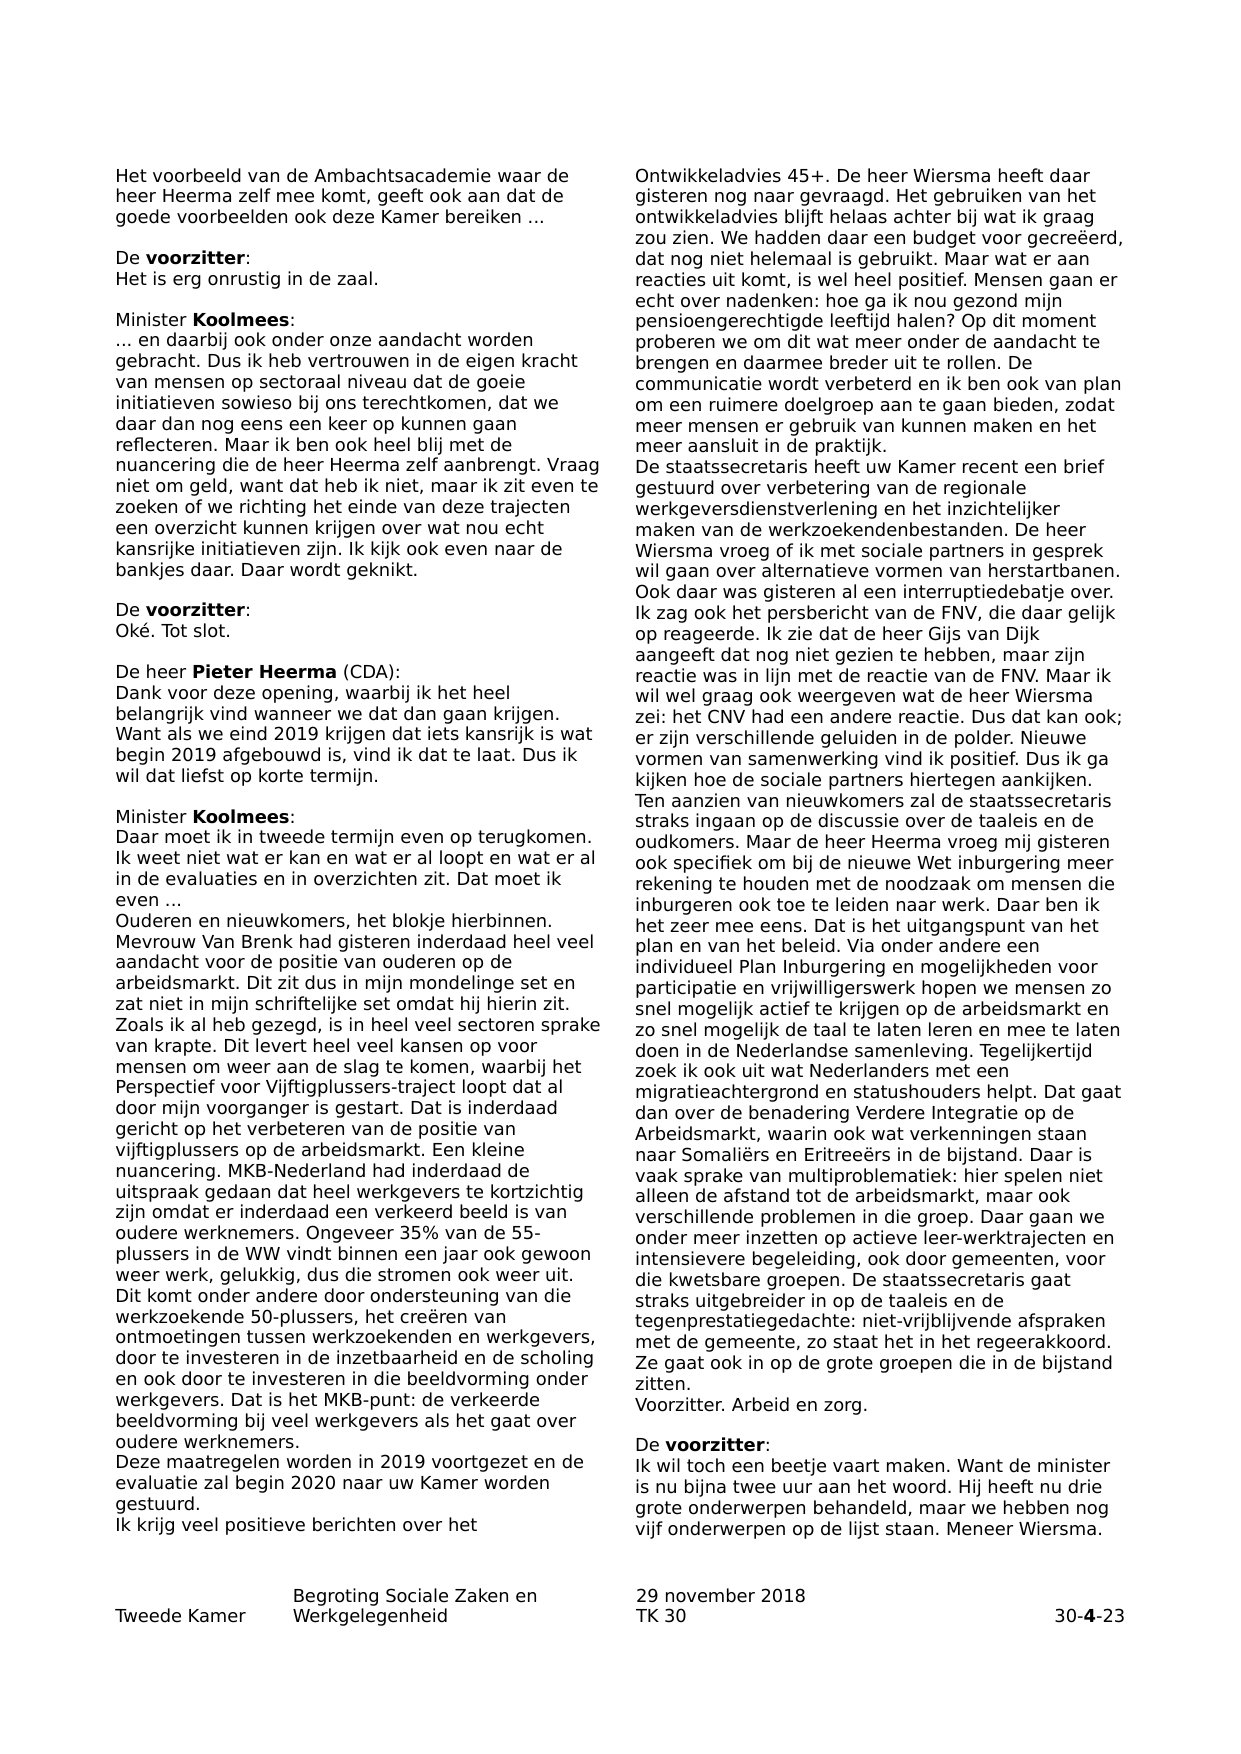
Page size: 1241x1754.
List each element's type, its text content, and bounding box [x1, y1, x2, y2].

text De heer Pieter Heerma (CDA): [115, 662, 605, 682]
text Ik wil toch een beetje vaart maken. Want de minister is nu bijna twee uur aan het woord. Hij heeft nu drie grote onderwerpen behandeld, maar we hebben nog vijf onderwerpen op de lijst staan. Meneer Wiersma. [635, 1456, 1125, 1539]
text ... en daarbij ook onder onze aandacht worden gebracht. Dus ik heb vertrouwen in de eigen kracht van mensen op sectoraal niveau dat de goeie initiatieven sowieso bij ons terechtkomen, dat we daar dan nog eens een keer op kunnen gaan reflecteren. Maar ik ben ook heel blij met de nuancering die de heer Heerma zelf aanbrengt. Vraag niet om geld, want dat heb ik niet, maar ik zit even te zoeken of we richting het einde van deze trajecten een overzicht kunnen krijgen over wat nou echt kansrijke initiatieven zijn. Ik kijk ook even naar de bankjes daar. Daar wordt geknikt. [115, 330, 605, 580]
text Daar moet ik in tweede termijn even op terugkomen. Ik weet niet wat er kan en wat er al loopt en wat er al in de evaluaties en in overzichten zit. Dat moet ik even ... [115, 827, 605, 911]
text Het is erg onrustig in de zaal. [115, 268, 605, 289]
text Oké. Tot slot. [115, 621, 605, 642]
text Het voorbeeld van de Ambachtsacademie waar de heer Heerma zelf mee komt, geeft ook aan dat de goede voorbeelden ook deze Kamer bereiken ... [115, 165, 605, 228]
text Voorzitter. Arbeid en zorg. [635, 1394, 1125, 1415]
text Ten aanzien van nieuwkomers zal de staatssecretaris straks ingaan op de discussie over de taaleis en de oudkomers. Maar de heer Heerma vroeg mij gisteren ook specifiek om bij de nieuwe Wet inburgering meer rekening te houden met de noodzaak om mensen die inburgeren ook toe te leiden naar werk. Daar ben ik het zeer mee eens. Dat is het uitgangspunt van het plan en van het beleid. Via onder andere een individueel Plan Inburgering en mogelijkheden voor participatie en vrijwilligerswerk hopen we mensen zo snel mogelijk actief te krijgen op de arbeidsmarkt en zo snel mogelijk de taal te laten leren en mee te laten doen in de Nederlandse samenleving. Tegelijkertijd zoek ik ook uit wat Nederlanders met een migratieachtergrond en statushouders helpt. Dat gaat dan over de benadering Verdere Integratie op de Arbeidsmarkt, waarin ook wat verkenningen staan naar Somaliërs en Eritreeërs in de bijstand. Daar is vaak sprake van multiproblematiek: hier spelen niet alleen de afstand tot de arbeidsmarkt, maar ook verschillende problemen in die groep. Daar gaan we onder meer inzetten op actieve leer-werktrajecten en intensievere begeleiding, ook door gemeenten, voor die kwetsbare groepen. De staatssecretaris gaat straks uitgebreider in op de taaleis en de tegenprestatiegedachte: niet-vrijblijvende afspraken met de gemeente, zo staat het in het regeerakkoord. Ze gaat ook in op de grote groepen die in de bijstand zitten. [635, 790, 1125, 1394]
text Ontwikkeladvies 45+. De heer Wiersma heeft daar gisteren nog naar gevraagd. Het gebruiken van het ontwikkeladvies blijft helaas achter bij wat ik graag zou zien. We hadden daar een budget voor gecreëerd, dat nog niet helemaal is gebruikt. Maar wat er aan reacties uit komt, is wel heel positief. Mensen gaan er echt over nadenken: hoe ga ik nou gezond mijn pensioengerechtigde leeftijd halen? Op dit moment proberen we om dit wat meer onder de aandacht te brengen en daarmee breder uit te rollen. De communicatie wordt verbeterd en ik ben ook van plan om een ruimere doelgroep aan te gaan bieden, zodat meer mensen er gebruik van kunnen maken en het meer aansluit in de praktijk. [635, 165, 1125, 457]
text Dank voor deze opening, waarbij ik het heel belangrijk vind wanneer we dat dan gaan krijgen. Want als we eind 2019 krijgen dat iets kansrijk is wat begin 2019 afgebouwd is, vind ik dat te laat. Dus ik wil dat liefst op korte termijn. [115, 682, 605, 787]
text Minister Koolmees: [115, 309, 605, 330]
text Zoals ik al heb gezegd, is in heel veel sectoren sprake van krapte. Dit levert heel veel kansen op voor mensen om weer aan de slag te komen, waarbij het Perspectief voor Vijftigplussers-traject loopt dat al door mijn voorganger is gestart. Dat is inderdaad gericht op het verbeteren van de positie van vijftigplussers op de arbeidsmarkt. Een kleine nuancering. MKB-Nederland had inderdaad de uitspraak gedaan dat heel werkgevers te kortzichtig zijn omdat er inderdaad een verkeerd beeld is van oudere werknemers. Ongeveer 35% van de 55-plussers in de WW vindt binnen een jaar ook gewoon weer werk, gelukkig, dus die stromen ook weer uit. Dit komt onder andere door ondersteuning van die werkzoekende 50-plussers, het creëren van ontmoetingen tussen werkzoekenden en werkgevers, door te investeren in de inzetbaarheid en de scholing en ook door te investeren in die beeldvorming onder werkgevers. Dat is het MKB-punt: de verkeerde beeldvorming bij veel werkgevers als het gaat over oudere werknemers. [115, 1015, 605, 1452]
text Minister Koolmees: [115, 807, 605, 827]
text De voorzitter: [115, 600, 605, 621]
text Ouderen en nieuwkomers, het blokje hierbinnen. Mevrouw Van Brenk had gisteren inderdaad heel veel aandacht voor de positie van ouderen op de arbeidsmarkt. Dit zit dus in mijn mondelinge set en zat niet in mijn schriftelijke set omdat hij hierin zit. [115, 911, 605, 1015]
text Ik krijg veel positieve berichten over het [115, 1515, 605, 1536]
text De staatssecretaris heeft uw Kamer recent een brief gestuurd over verbetering van de regionale werkgeversdienstverlening en het inzichtelijker maken van de werkzoekendenbestanden. De heer Wiersma vroeg of ik met sociale partners in gesprek wil gaan over alternatieve vormen van herstartbanen. Ook daar was gisteren al een interruptiedebatje over. Ik zag ook het persbericht van de FNV, die daar gelijk op reageerde. Ik zie dat de heer Gijs van Dijk aangeeft dat nog niet gezien te hebben, maar zijn reactie was in lijn met de reactie van de FNV. Maar ik wil wel graag ook weergeven wat de heer Wiersma zei: het CNV had een andere reactie. Dus dat kan ook; er zijn verschillende geluiden in de polder. Nieuwe vormen van samenwerking vind ik positief. Dus ik ga kijken hoe de sociale partners hiertegen aankijken. [635, 457, 1125, 790]
text De voorzitter: [115, 248, 605, 268]
text Deze maatregelen worden in 2019 voortgezet en de evaluatie zal begin 2020 naar uw Kamer worden gestuurd. [115, 1452, 605, 1515]
text De voorzitter: [635, 1435, 1125, 1456]
